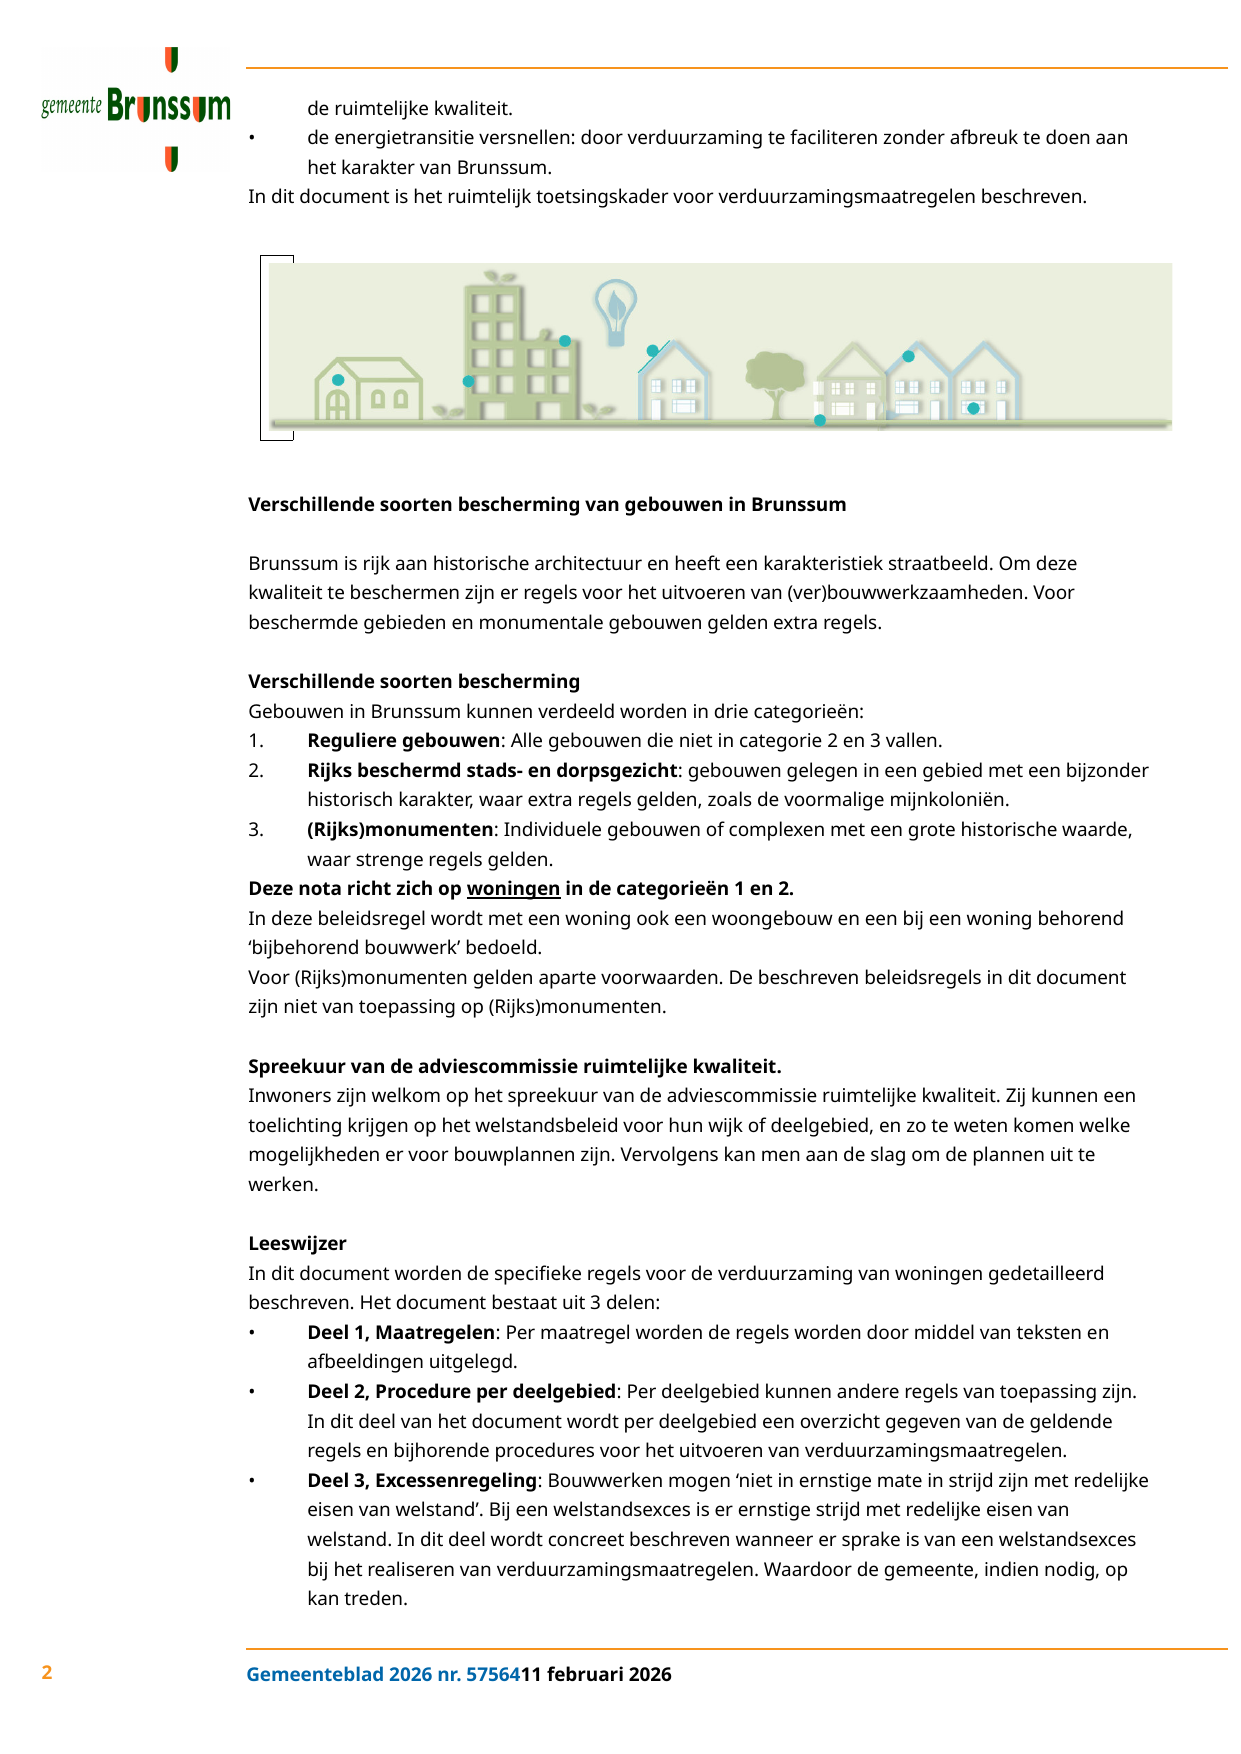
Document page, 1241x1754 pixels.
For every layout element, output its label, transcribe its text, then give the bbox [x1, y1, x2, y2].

text Gebouwen in Brunssum kunnen verdeeld worden in drie categorieën: [248, 698, 1152, 723]
list Deel 2, Procedure per deelgebied: Per deelgebied kunnen andere regels van toepassing zijn. In dit deel van het document wordt per deelgebied een overzicht gegeven van de geldende regels en bijhorende procedures voor het uitvoeren van verduurzamingsmaatregelen. [248, 1378, 1152, 1463]
text Brunssum is rijk aan historische architectuur en heeft een karakteristiek straatbeeld. Om deze kwaliteit te beschermen zijn er regels voor het uitvoeren van (ver)bouwwerkzaamheden. Voor beschermde gebieden en monumentale gebouwen gelden extra regels. [248, 550, 1152, 635]
picture [41, 47, 231, 172]
text Verschillende soorten bescherming [248, 668, 1152, 694]
text Leeswijzer [248, 1230, 1152, 1256]
list Deel 1, Maatregelen: Per maatregel worden de regels worden door middel van teksten en afbeeldingen uitgelegd. [248, 1319, 1152, 1374]
text Inwoners zijn welkom op het spreekuur van de adviescommissie ruimtelijke kwaliteit. Zij kunnen een toelichting krijgen op het welstandsbeleid voor hun wijk of deelgebied, en zo te weten komen welke mogelijkheden er voor bouwplannen zijn. Vervolgens kan men aan de slag om de plannen uit te werken. [248, 1082, 1152, 1197]
list (Rijks)monumenten: Individuele gebouwen of complexen met een grote historische waarde, waar strenge regels gelden. [248, 816, 1152, 871]
text Verschillende soorten bescherming van gebouwen in Brunssum [248, 491, 1152, 516]
list Rijks beschermd stads- en dorpsgezicht: gebouwen gelegen in een gebied met een bijzonder historisch karakter, waar extra regels gelden, zoals de voormalige mijnkoloniën. [248, 757, 1152, 812]
picture [268, 263, 1173, 431]
text Spreekuur van de adviescommissie ruimtelijke kwaliteit. [248, 1053, 1152, 1078]
list Deel 3, Excessenregeling: Bouwwerken mogen ‘niet in ernstige mate in strijd zijn met redelijke eisen van welstand’. Bij een welstandsexces is er ernstige strijd met redelijke eisen van welstand. In dit deel wordt concreet beschreven wanneer er sprake is van een welstandsexces bij het realiseren van verduurzamingsmaatregelen. Waardoor de gemeente, indien nodig, op kan treden. [248, 1467, 1152, 1611]
list Reguliere gebouwen: Alle gebouwen die niet in categorie 2 en 3 vallen. [248, 727, 1152, 753]
text Voor (Rijks)monumenten gelden aparte voorwaarden. De beschreven beleidsregels in dit document zijn niet van toepassing op (Rijks)monumenten. [248, 964, 1152, 1019]
list de ruimtelijke kwaliteit. [248, 95, 1152, 121]
text beschreven. Het document bestaat uit 3 delen: [248, 1289, 1152, 1315]
text In dit document is het ruimtelijk toetsingskader voor verduurzamingsmaatregelen beschreven. [248, 183, 1152, 209]
text In dit document worden de specifieke regels voor de verduurzaming van woningen gedetailleerd [248, 1260, 1152, 1286]
text In deze beleidsregel wordt met een woning ook een woongebouw en een bij een woning behorend [248, 905, 1152, 931]
list de energietransitie versnellen: door verduurzaming te faciliteren zonder afbreuk te doen aan het karakter van Brunssum. [248, 124, 1152, 180]
text ‘bijbehorend bouwwerk’ bedoeld. [248, 934, 1152, 960]
text Deze nota richt zich op woningen in de categorieën 1 en 2. [248, 875, 1152, 901]
